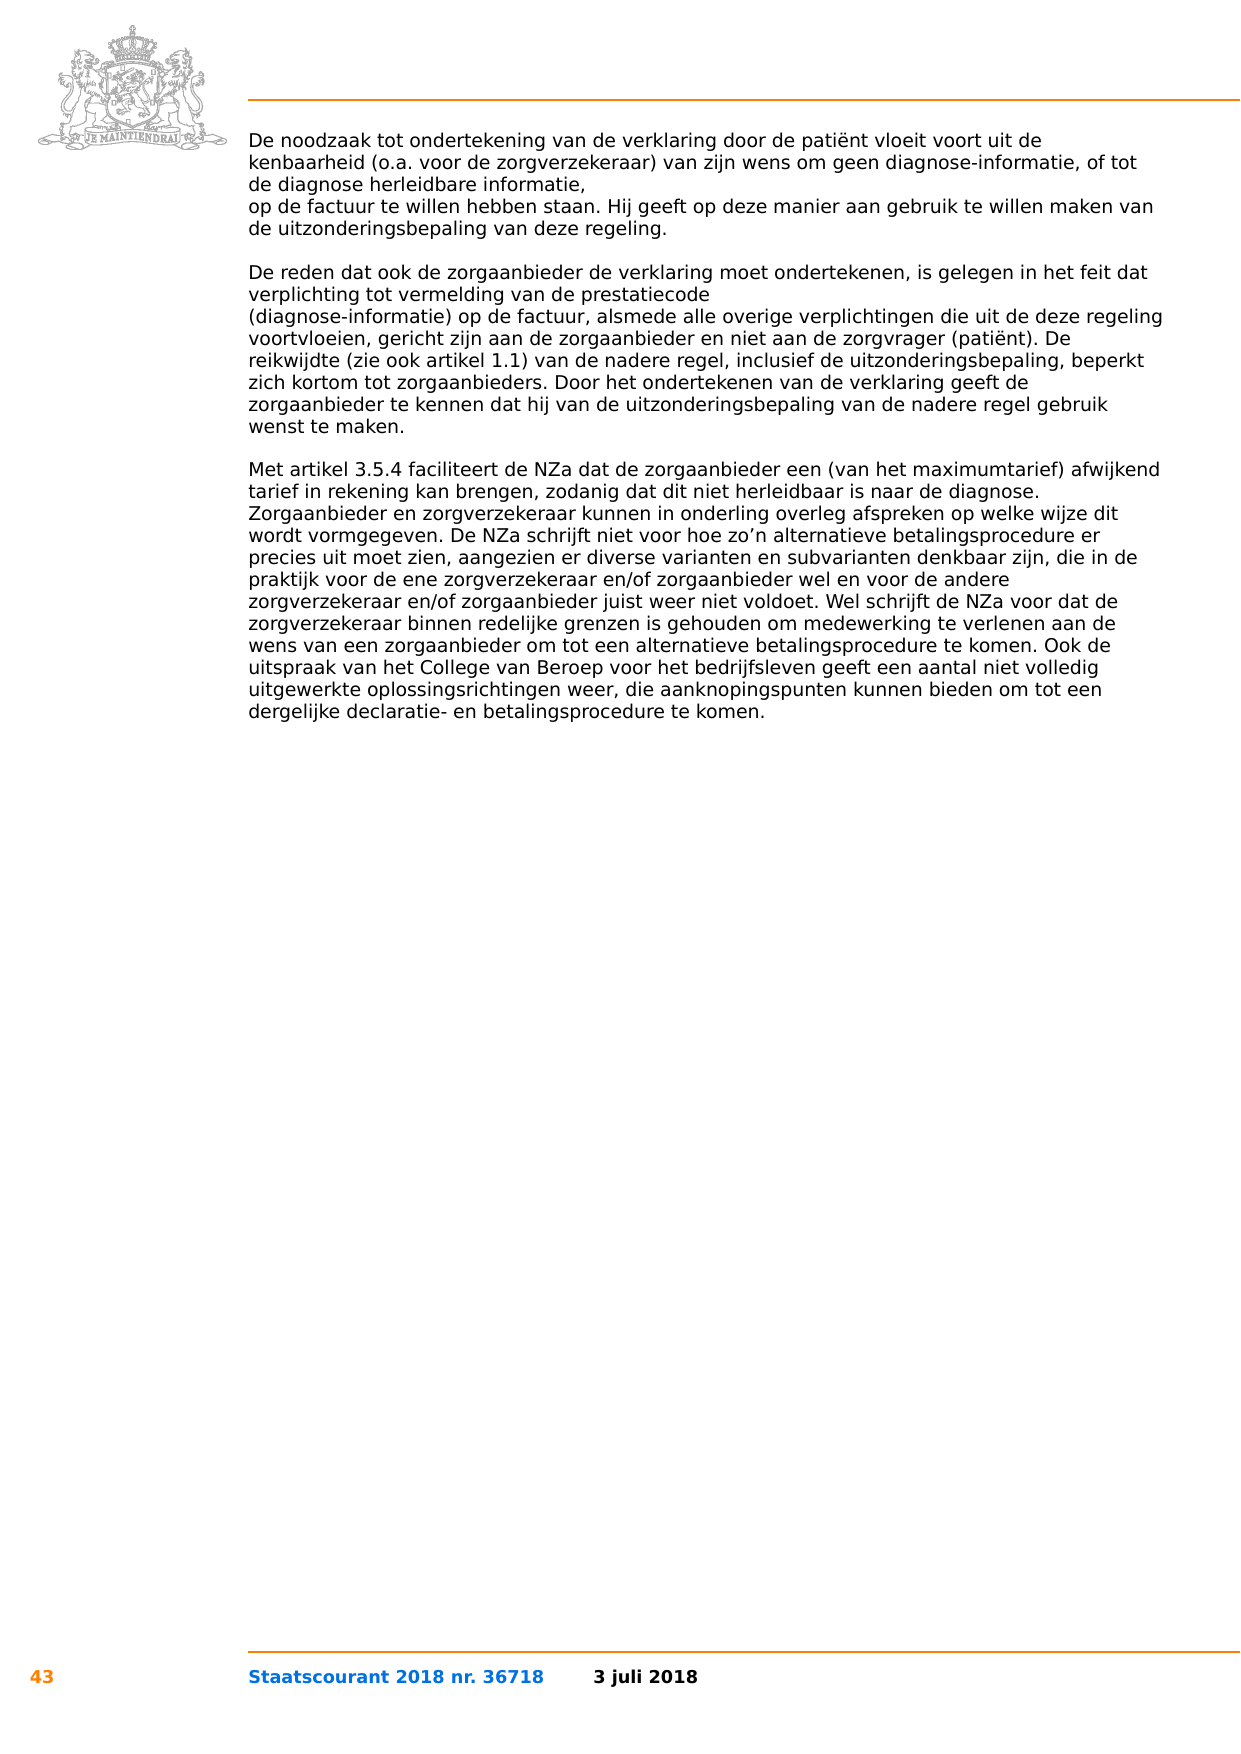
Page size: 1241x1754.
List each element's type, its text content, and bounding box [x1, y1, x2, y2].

text (diagnose-informatie) op de factuur, alsmede alle overige verplichtingen die uit de deze regeling voortvloeien, gericht zijn aan de zorgaanbieder en niet aan de zorgvrager (patiënt). De reikwijdte (zie ook artikel 1.1) van de nadere regel, inclusief de uitzonderingsbepaling, beperkt zich kortom tot zorgaanbieders. Door het ondertekenen van de verklaring geeft de zorgaanbieder te kennen dat hij van de uitzonderingsbepaling van de nadere regel gebruik wenst te maken. [248, 306, 1163, 437]
text op de factuur te willen hebben staan. Hij geeft op deze manier aan gebruik te willen maken van de uitzonderingsbepaling van deze regeling. [248, 196, 1163, 240]
picture [38, 25, 227, 150]
text Met artikel 3.5.4 faciliteert de NZa dat de zorgaanbieder een (van het maximumtarief) afwijkend tarief in rekening kan brengen, zodanig dat dit niet herleidbaar is naar de diagnose. Zorgaanbieder en zorgverzekeraar kunnen in onderling overleg afspreken op welke wijze dit wordt vormgegeven. De NZa schrijft niet voor hoe zo’n alternatieve betalingsprocedure er precies uit moet zien, aangezien er diverse varianten en subvarianten denkbaar zijn, die in de praktijk voor de ene zorgverzekeraar en/of zorgaanbieder wel en voor de andere zorgverzekeraar en/of zorgaanbieder juist weer niet voldoet. Wel schrijft de NZa voor dat de zorgverzekeraar binnen redelijke grenzen is gehouden om medewerking te verlenen aan de wens van een zorgaanbieder om tot een alternatieve betalingsprocedure te komen. Ook de uitspraak van het College van Beroep voor het bedrijfsleven geeft een aantal niet volledig uitgewerkte oplossingsrichtingen weer, die aanknopingspunten kunnen bieden om tot een dergelijke declaratie- en betalingsprocedure te komen. [248, 459, 1163, 723]
text De noodzaak tot ondertekening van de verklaring door de patiënt vloeit voort uit de kenbaarheid (o.a. voor de zorgverzekeraar) van zijn wens om geen diagnose-informatie, of tot de diagnose herleidbare informatie, [248, 130, 1163, 196]
text De reden dat ook de zorgaanbieder de verklaring moet ondertekenen, is gelegen in het feit dat verplichting tot vermelding van de prestatiecode [248, 262, 1163, 306]
